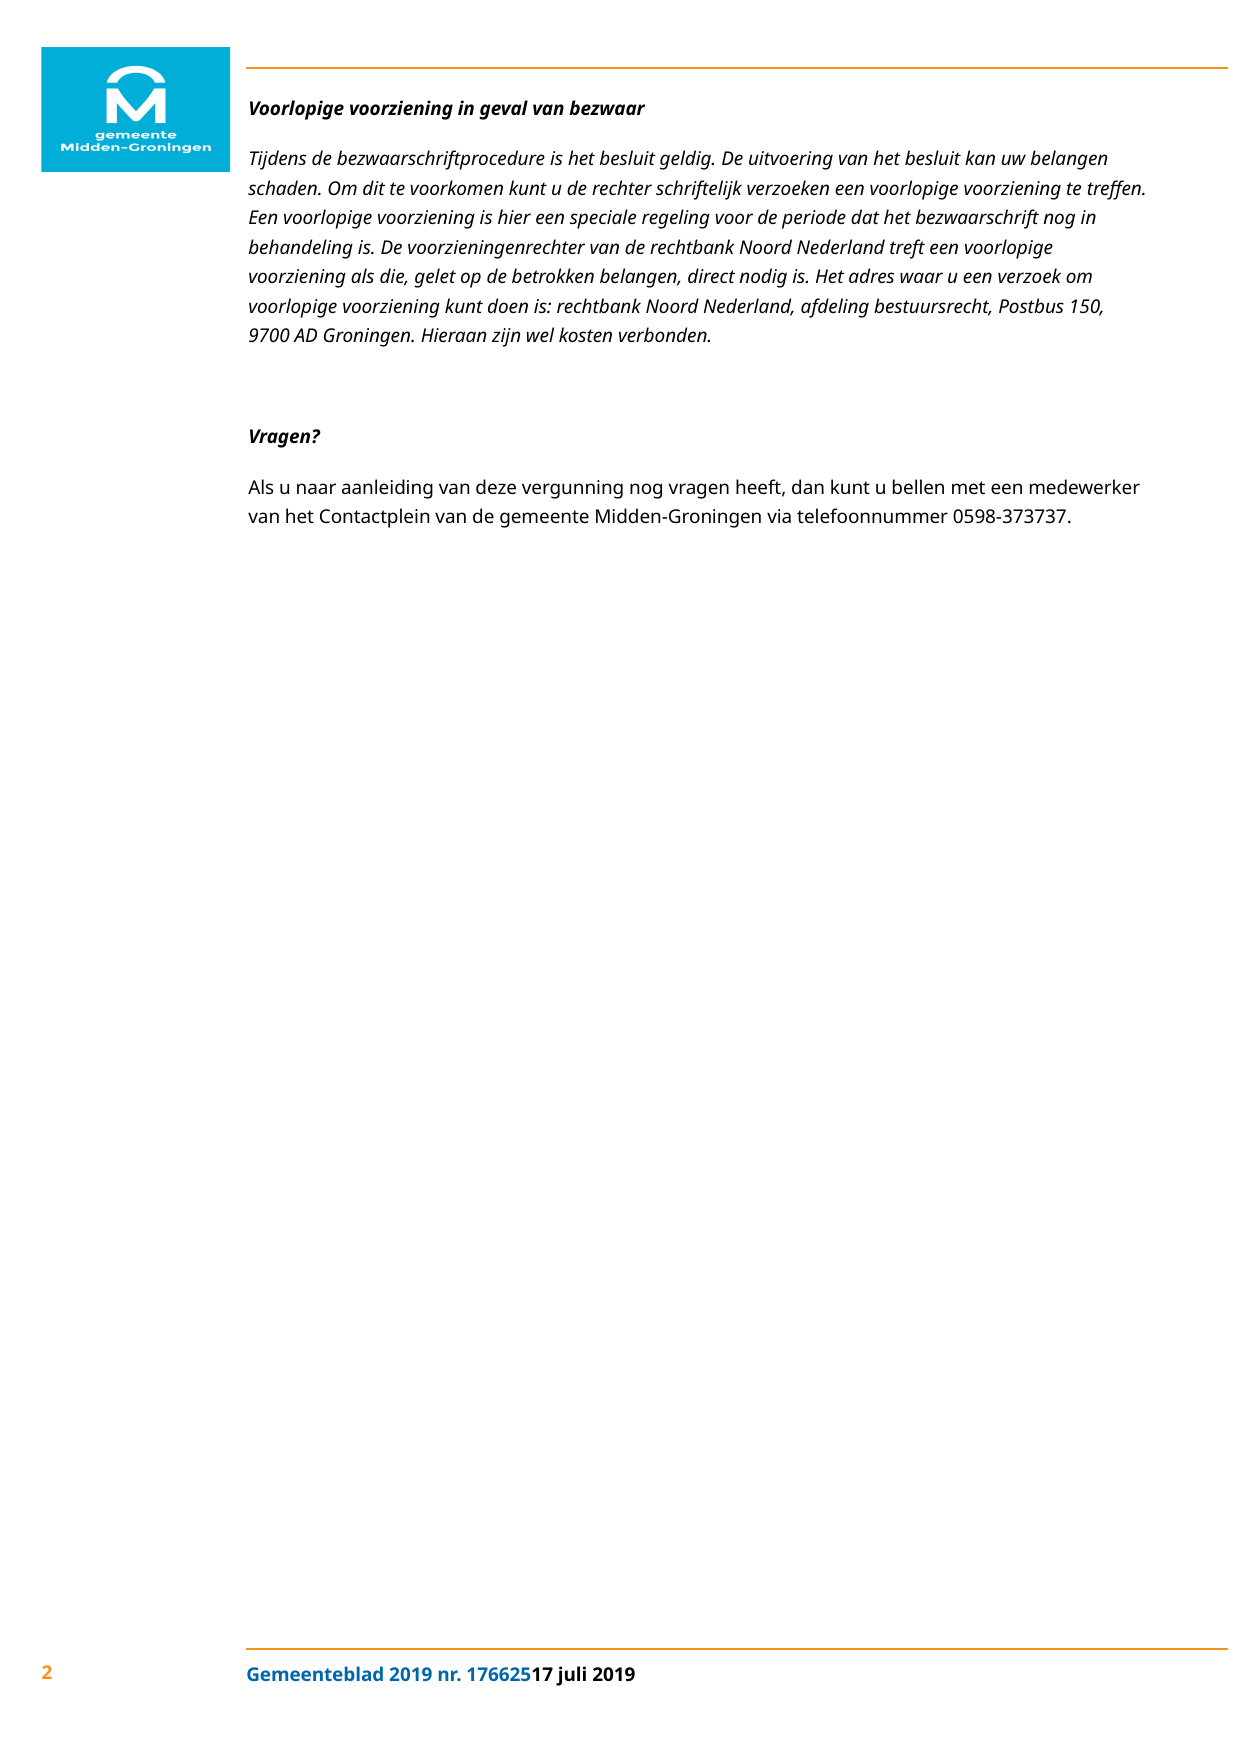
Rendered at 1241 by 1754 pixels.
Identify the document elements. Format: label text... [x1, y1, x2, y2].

text Voorlopige voorziening in geval van bezwaar [248, 95, 1152, 121]
text Tijdens de bezwaarschriftprocedure is het besluit geldig. De uitvoering van het besluit kan uw belangen schaden. Om dit te voorkomen kunt u de rechter schriftelijk verzoeken een voorlopige voorziening te treffen. Een voorlopige voorziening is hier een speciale regeling voor de periode dat het bezwaarschrift nog in behandeling is. De voorzieningenrechter van de rechtbank Noord Nederland treft een voorlopige voorziening als die, gelet op de betrokken belangen, direct nodig is. Het adres waar u een verzoek om voorlopige voorziening kunt doen is: rechtbank Noord Nederland, afdeling bestuursrecht, Postbus 150, 9700 AD Groningen. Hieraan zijn wel kosten verbonden. [248, 145, 1152, 348]
picture [184, 146, 190, 153]
picture [108, 66, 164, 82]
text Vragen? [248, 423, 1152, 449]
text Als u naar aanleiding van deze vergunning nog vragen heeft, dan kunt u bellen met een medewerker van het Contactplein van de gemeente Midden-Groningen via telefoonnummer 0598-373737. [248, 474, 1152, 529]
picture [107, 89, 165, 122]
